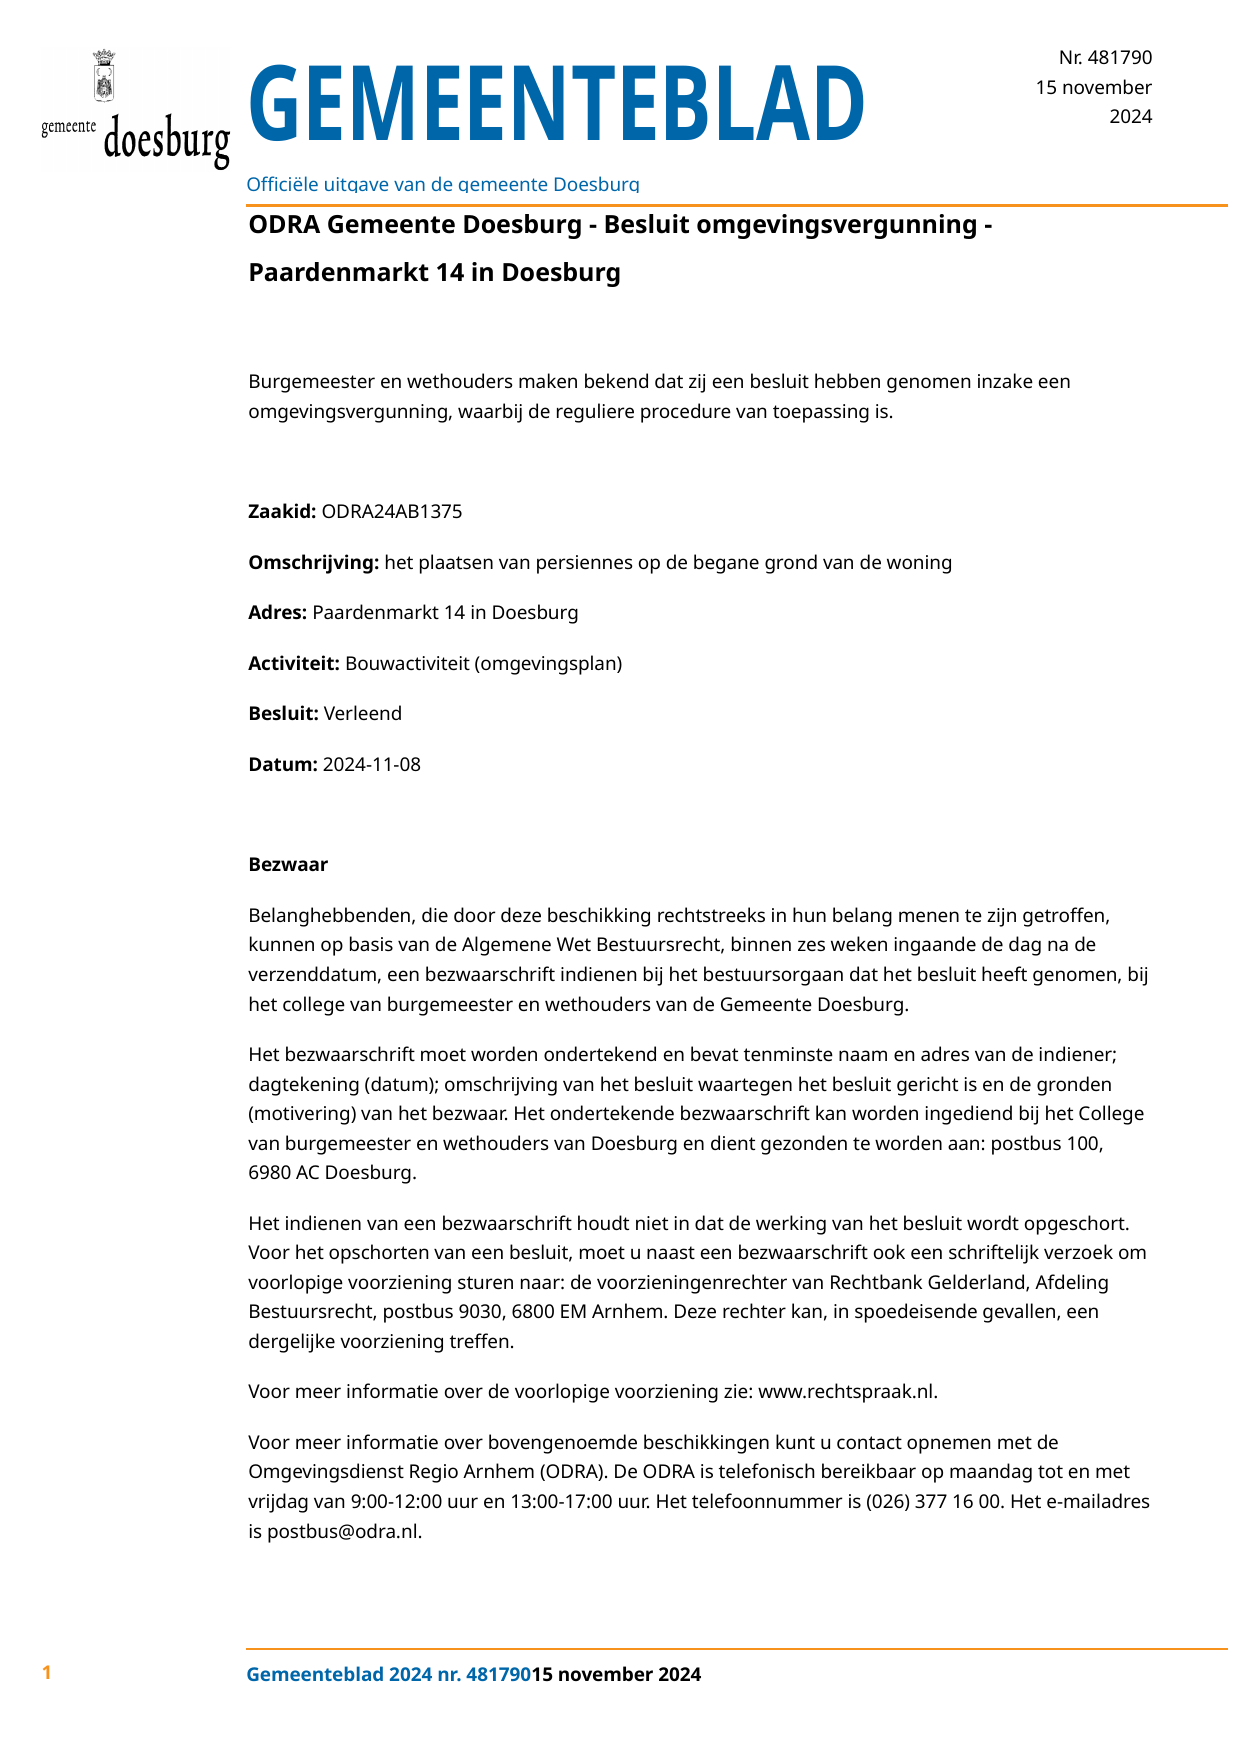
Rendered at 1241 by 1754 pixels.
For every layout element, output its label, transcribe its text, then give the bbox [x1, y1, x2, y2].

text Bezwaar [248, 852, 1152, 877]
text Datum: 2024-11-08 [248, 751, 1152, 777]
text Activiteit: Bouwactiviteit (omgevingsplan) [248, 650, 1152, 676]
text Voor meer informatie over bovengenoemde beschikkingen kunt u contact opnemen met de Omgevingsdienst Regio Arnhem (ODRA). De ODRA is telefonisch bereikbaar op maandag tot en met vrijdag van 9:00-12:00 uur en 13:00-17:00 uur. Het telefoonnummer is (026) 377 16 00. Het e-mailadres is postbus@odra.nl. [248, 1429, 1152, 1544]
text Belanghebbenden, die door deze beschikking rechtstreeks in hun belang menen te zijn getroffen, kunnen op basis van de Algemene Wet Bestuursrecht, binnen zes weken ingaande de dag na de verzenddatum, een bezwaarschrift indienen bij het bestuursorgaan dat het besluit heeft genomen, bij het college van burgemeester en wethouders van de Gemeente Doesburg. [248, 902, 1152, 1017]
text Het bezwaarschrift moet worden ondertekend en bevat tenminste naam en adres van de indiener; dagtekening (datum); omschrijving van het besluit waartegen het besluit gericht is en de gronden (motivering) van het bezwaar. Het ondertekende bezwaarschrift kan worden ingediend bij het College van burgemeester en wethouders van Doesburg en dient gezonden te worden aan: postbus 100, 6980 AC Doesburg. [248, 1041, 1152, 1185]
text Burgemeester en wethouders maken bekend dat zij een besluit hebben genomen inzake een omgevingsvergunning, waarbij de reguliere procedure van toepassing is. [248, 368, 1152, 424]
text Adres: Paardenmarkt 14 in Doesburg [248, 599, 1152, 625]
text Voor meer informatie over de voorlopige voorziening zie: www.rechtspraak.nl. [248, 1379, 1152, 1404]
text Besluit: Verleend [248, 700, 1152, 726]
text Het indienen van een bezwaarschrift houdt niet in dat de werking van het besluit wordt opgeschort. Voor het opschorten van een besluit, moet u naast een bezwaarschrift ook een schriftelijk verzoek om voorlopige voorziening sturen naar: de voorzieningenrechter van Rechtbank Gelderland, Afdeling Bestuursrecht, postbus 9030, 6800 EM Arnhem. Deze rechter kan, in spoedeisende gevallen, een dergelijke voorziening treffen. [248, 1210, 1152, 1354]
text ODRA Gemeente Doesburg - Besluit omgevingsvergunning - Paardenmarkt 14 in Doesburg [248, 207, 1152, 288]
text Zaakid: ODRA24AB1375 [248, 499, 1152, 524]
picture [41, 47, 231, 172]
text Omschrijving: het plaatsen van persiennes op de begane grond van de woning [248, 549, 1152, 575]
